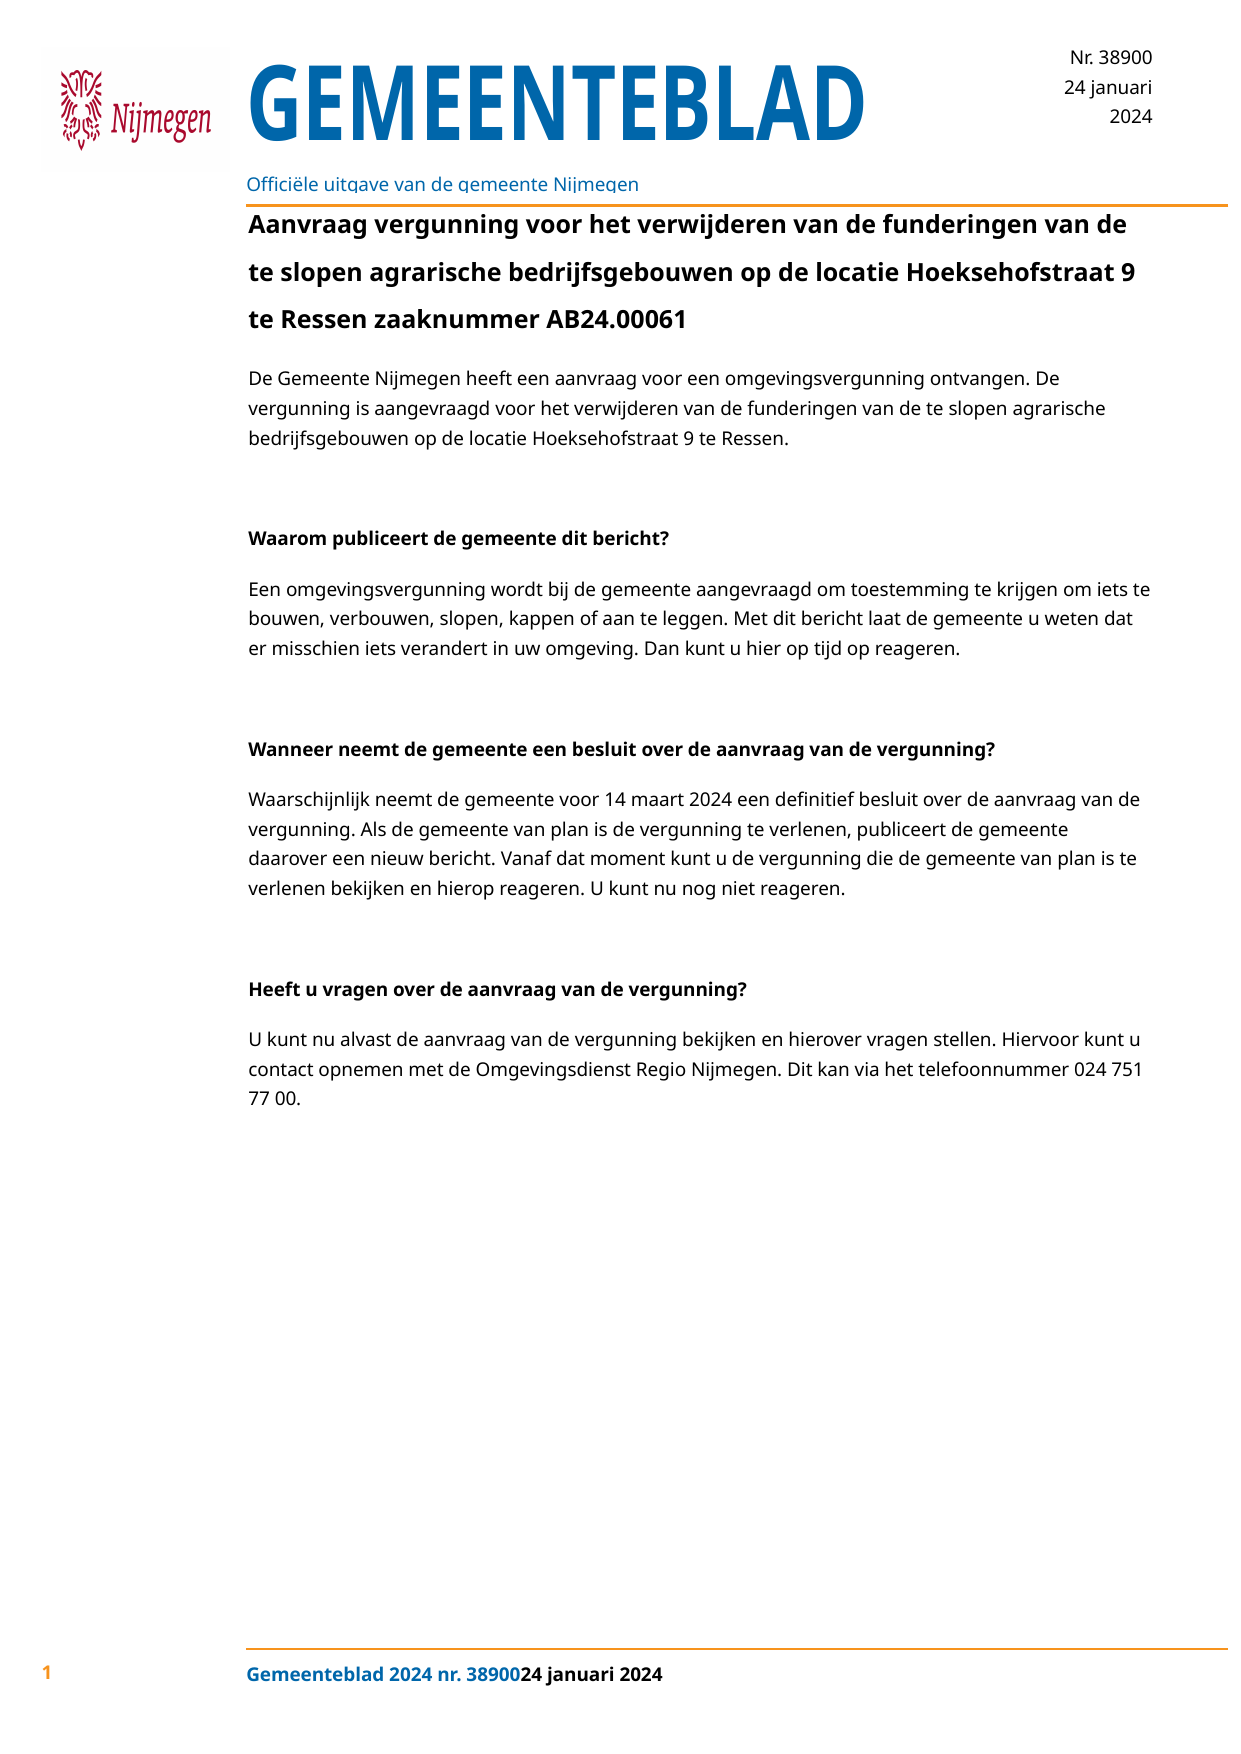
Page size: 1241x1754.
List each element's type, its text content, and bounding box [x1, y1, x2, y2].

text Wanneer neemt de gemeente een besluit over de aanvraag van de vergunning? [248, 736, 1152, 762]
text Aanvraag vergunning voor het verwijderen van de funderingen van de te slopen agrarische bedrijfsgebouwen op de locatie Hoeksehofstraat 9 te Ressen zaaknummer AB24.00061 [248, 207, 1152, 336]
picture [41, 47, 231, 172]
text Heeft u vragen over de aanvraag van de vergunning? [248, 976, 1152, 1002]
text Waarschijnlijk neemt de gemeente voor 14 maart 2024 een definitief besluit over de aanvraag van de vergunning. Als de gemeente van plan is de vergunning te verlenen, publiceert de gemeente daarover een nieuw bericht. Vanaf dat moment kunt u de vergunning die de gemeente van plan is te verlenen bekijken en hierop reageren. U kunt nu nog niet reageren. [248, 786, 1152, 901]
text U kunt nu alvast de aanvraag van de vergunning bekijken en hierover vragen stellen. Hiervoor kunt u contact opnemen met de Omgevingsdienst Regio Nijmegen. Dit kan via het telefoonnummer 024 751 77 00. [248, 1026, 1152, 1111]
text Waarom publiceert de gemeente dit bericht? [248, 526, 1152, 551]
text Een omgevingsvergunning wordt bij de gemeente aangevraagd om toestemming te krijgen om iets te bouwen, verbouwen, slopen, kappen of aan te leggen. Met dit bericht laat de gemeente u weten dat er misschien iets verandert in uw omgeving. Dan kunt u hier op tijd op reageren. [248, 576, 1152, 661]
text De Gemeente Nijmegen heeft een aanvraag voor een omgevingsvergunning ontvangen. De vergunning is aangevraagd voor het verwijderen van de funderingen van de te slopen agrarische bedrijfsgebouwen op de locatie Hoeksehofstraat 9 te Ressen. [248, 366, 1152, 450]
